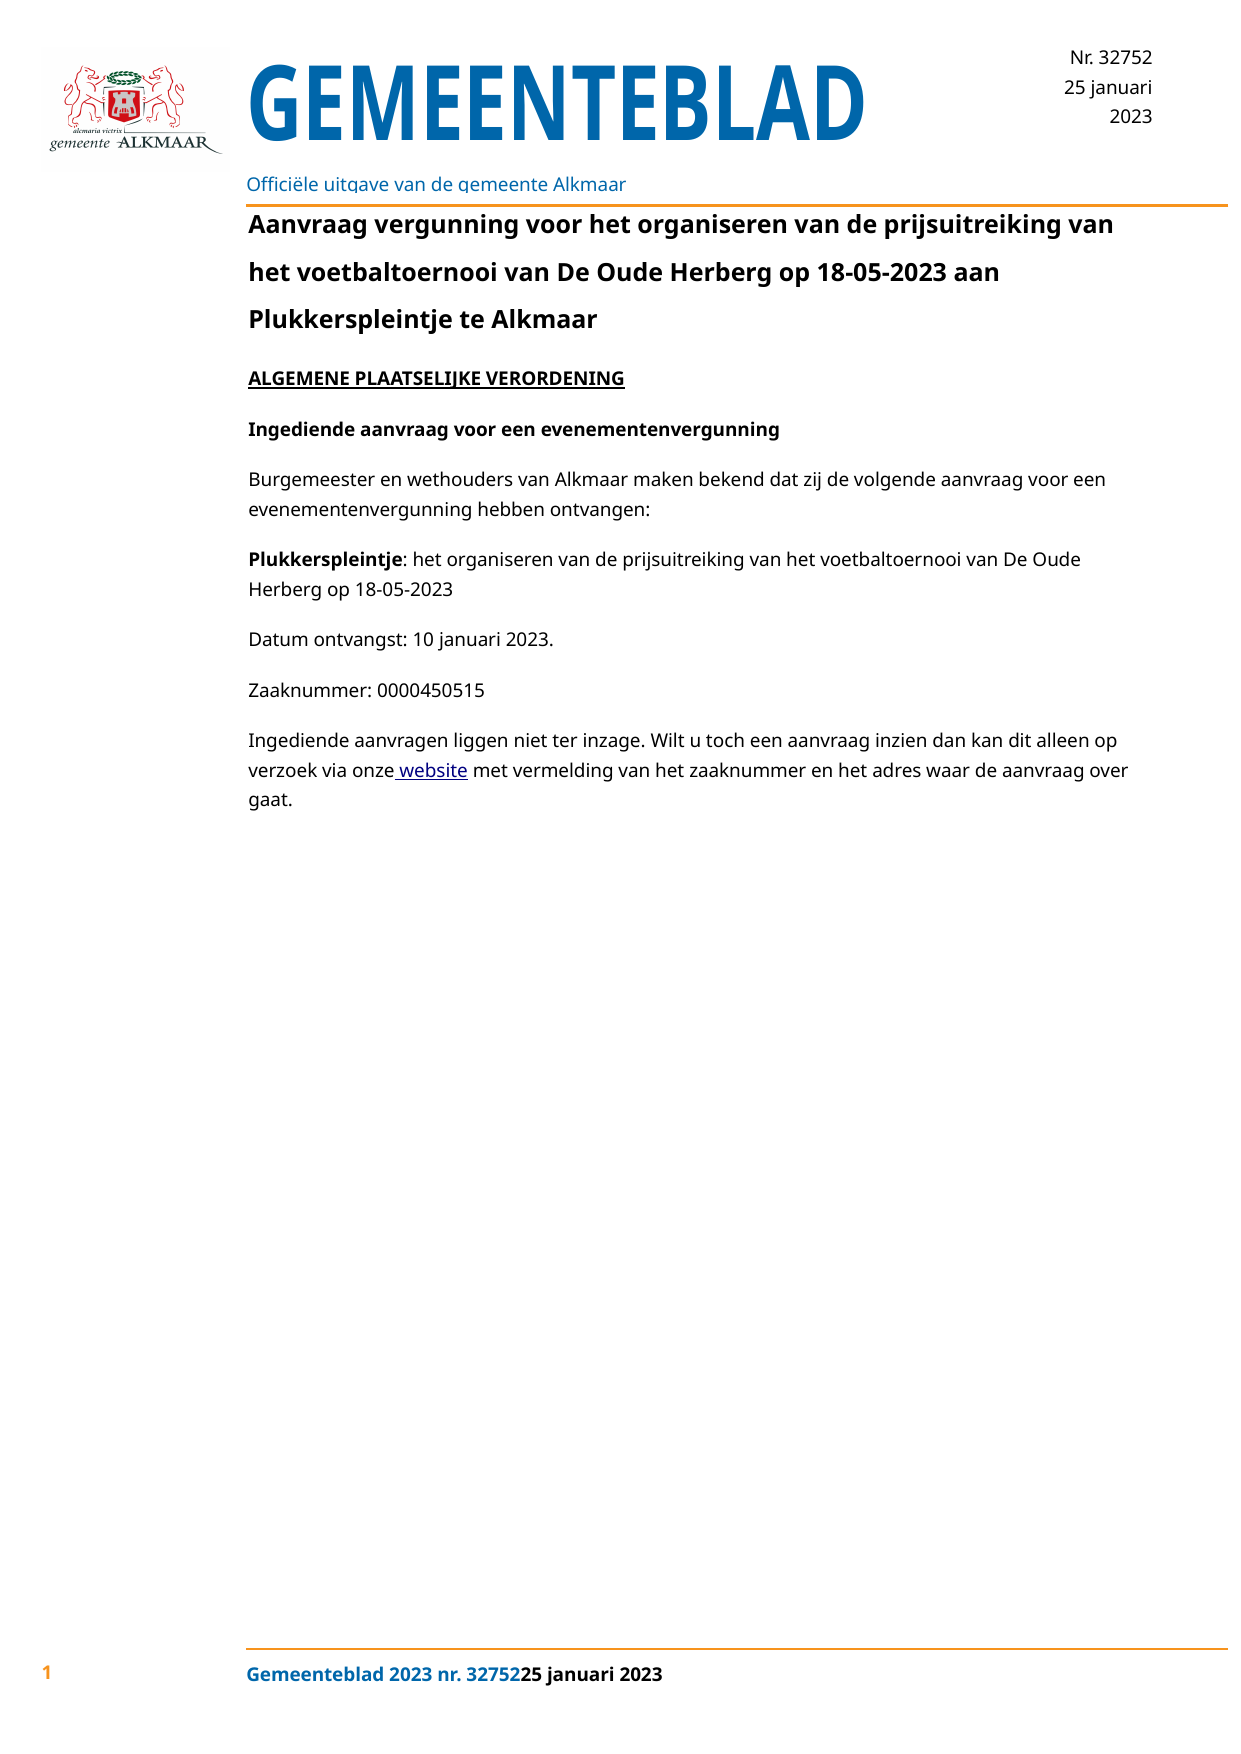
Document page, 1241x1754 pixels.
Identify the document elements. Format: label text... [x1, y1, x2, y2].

text Ingediende aanvraag voor een evenementenvergunning [248, 416, 1152, 442]
text Datum ontvangst: 10 januari 2023. [248, 626, 1152, 652]
text Zaaknummer: 0000450515 [248, 677, 1152, 702]
text Ingediende aanvragen liggen niet ter inzage. Wilt u toch een aanvraag inzien dan kan dit alleen op verzoek via onze website met vermelding van het zaaknummer en het adres waar de aanvraag over gaat. [248, 727, 1152, 812]
text Plukkerspleintje: het organiseren van de prijsuitreiking van het voetbaltoernooi van De Oude Herberg op 18-05-2023 [248, 546, 1152, 602]
picture [41, 47, 231, 172]
text Aanvraag vergunning voor het organiseren van de prijsuitreiking van het voetbaltoernooi van De Oude Herberg op 18-05-2023 aan Plukkerspleintje te Alkmaar [248, 207, 1152, 336]
text Burgemeester en wethouders van Alkmaar maken bekend dat zij de volgende aanvraag voor een evenementenvergunning hebben ontvangen: [248, 466, 1152, 522]
text ALGEMENE PLAATSELIJKE VERORDENING [248, 366, 1152, 391]
